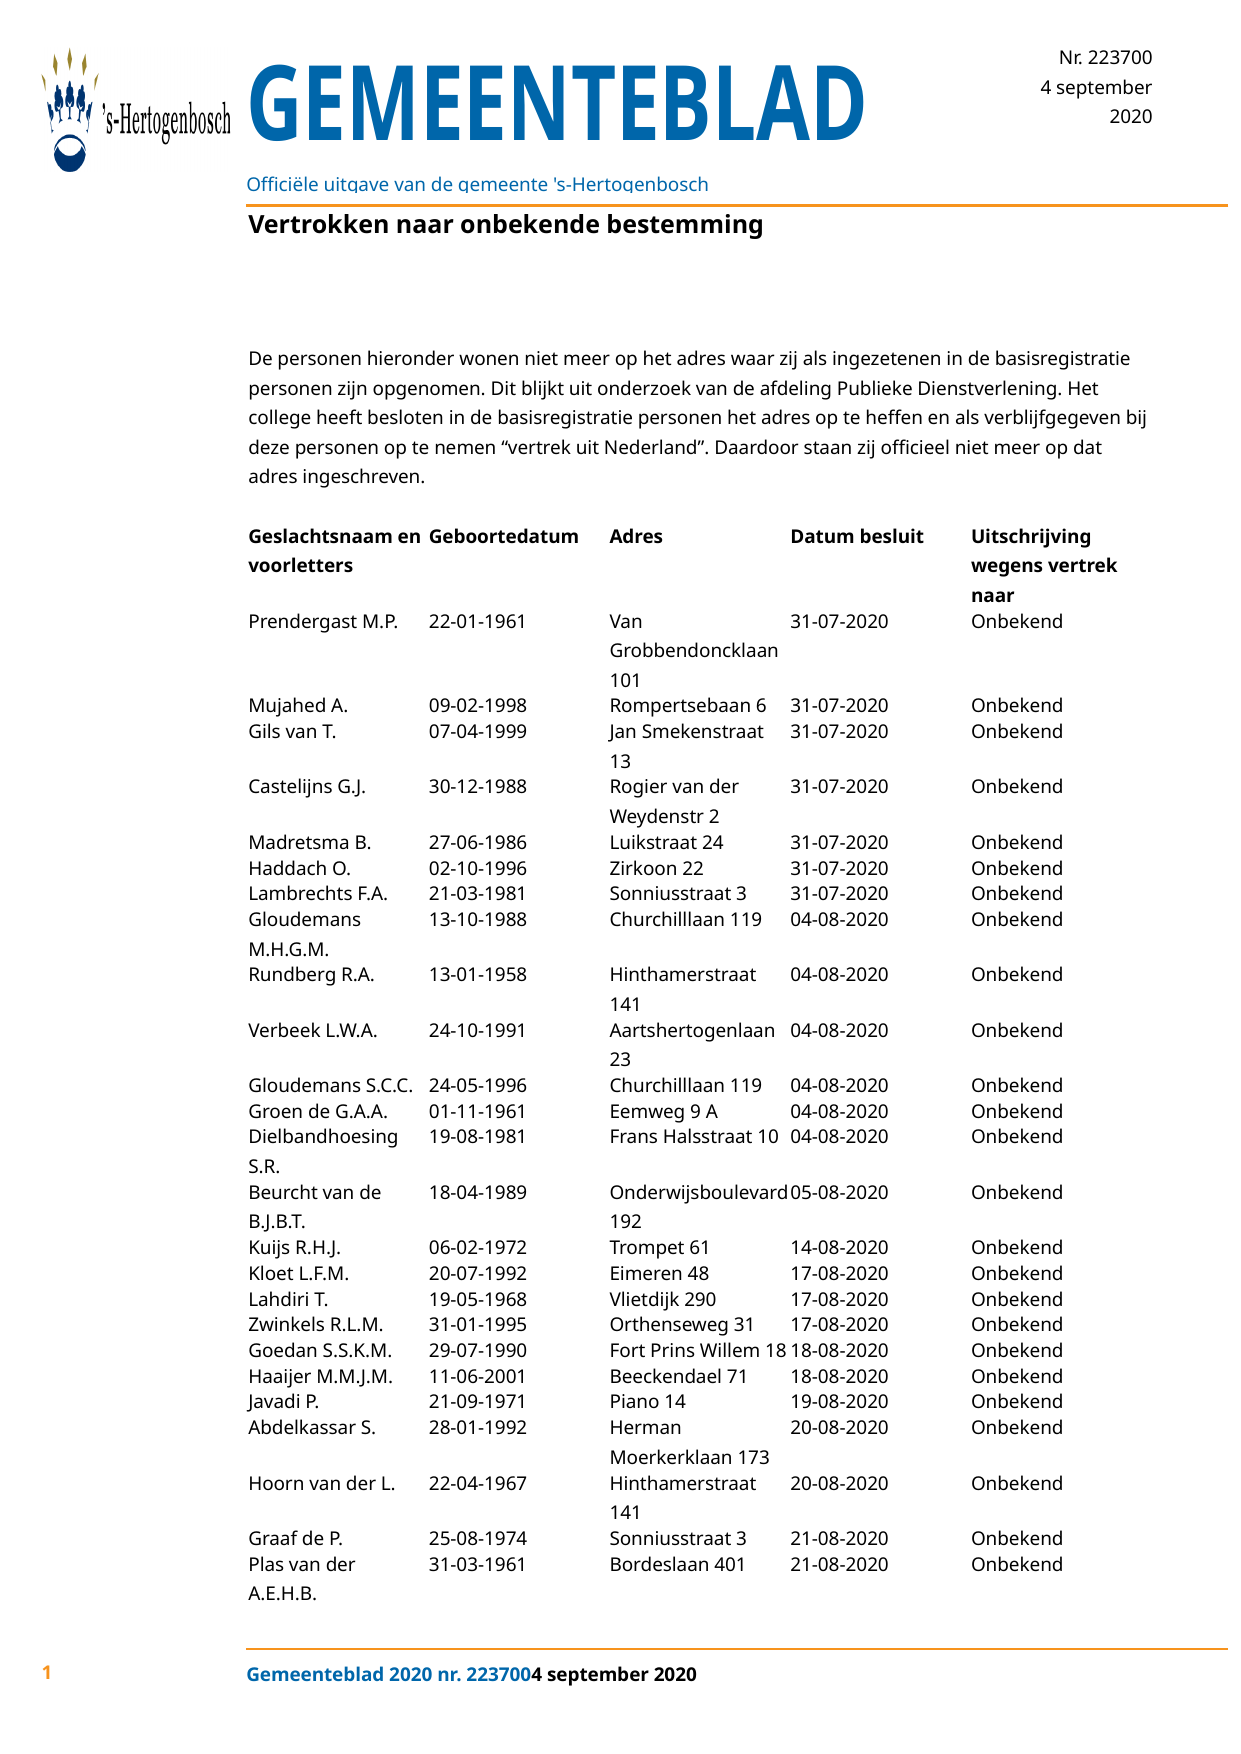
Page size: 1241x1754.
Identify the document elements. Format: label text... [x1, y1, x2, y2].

table_cell 04-08-2020 [790, 1072, 971, 1098]
table_cell Sonniusstraat 3 [609, 881, 790, 906]
table_cell 11-06-2001 [429, 1363, 609, 1389]
table_cell Groen de G.A.A. [248, 1098, 429, 1124]
table_cell 07-04-1999 [429, 719, 609, 774]
table_cell 18-08-2020 [790, 1363, 971, 1389]
table_cell 19-08-1981 [429, 1124, 609, 1179]
table_cell 21-08-2020 [790, 1525, 971, 1551]
table_cell 22-01-1961 [429, 608, 609, 693]
table_cell Plas van der A.E.H.B. [248, 1551, 429, 1606]
table_cell Zwinkels R.L.M. [248, 1311, 429, 1337]
table_cell 14-08-2020 [790, 1234, 971, 1260]
table_cell 29-07-1990 [429, 1337, 609, 1363]
table_cell Aartshertogenlaan 23 [609, 1017, 790, 1072]
table_cell 24-05-1996 [429, 1072, 609, 1098]
table_cell Onbekend [971, 1551, 1152, 1606]
table_cell Beurcht van de B.J.B.T. [248, 1179, 429, 1234]
table_cell Zirkoon 22 [609, 855, 790, 881]
table_cell 09-02-1998 [429, 693, 609, 718]
table_cell Onbekend [971, 1072, 1152, 1098]
table_cell Rogier van der Weydenstr 2 [609, 774, 790, 829]
table_cell Herman Moerkerklaan 173 [609, 1414, 790, 1470]
table_header Datum besluit [790, 523, 971, 608]
table_cell 21-09-1971 [429, 1389, 609, 1414]
table_cell 17-08-2020 [790, 1311, 971, 1337]
table_cell 19-05-1968 [429, 1286, 609, 1311]
table_cell Frans Halsstraat 10 [609, 1124, 790, 1179]
table_cell Onbekend [971, 1525, 1152, 1551]
table_cell 24-10-1991 [429, 1017, 609, 1072]
table_cell 17-08-2020 [790, 1286, 971, 1311]
table_cell Onbekend [971, 1311, 1152, 1337]
table_cell 31-07-2020 [790, 719, 971, 774]
table_cell Gloudemans M.H.G.M. [248, 906, 429, 962]
table_cell Onbekend [971, 1098, 1152, 1124]
table_cell Jan Smekenstraat 13 [609, 719, 790, 774]
picture [41, 47, 231, 172]
table_cell Gloudemans S.C.C. [248, 1072, 429, 1098]
table_cell Beeckendael 71 [609, 1363, 790, 1389]
table_header Adres [609, 523, 790, 608]
table_cell 31-07-2020 [790, 855, 971, 881]
table_cell Onbekend [971, 719, 1152, 774]
table_header Geslachtsnaam en voorletters [248, 523, 429, 608]
table_cell Hinthamerstraat 141 [609, 1470, 790, 1525]
table_cell Onbekend [971, 1017, 1152, 1072]
table_cell Onbekend [971, 906, 1152, 962]
table_cell 31-07-2020 [790, 829, 971, 855]
table_cell Onbekend [971, 829, 1152, 855]
table_cell Abdelkassar S. [248, 1414, 429, 1470]
table_cell Kloet L.F.M. [248, 1260, 429, 1286]
table_cell 18-08-2020 [790, 1337, 971, 1363]
table_cell Onbekend [971, 693, 1152, 718]
table_cell Castelijns G.J. [248, 774, 429, 829]
table_cell 20-07-1992 [429, 1260, 609, 1286]
table_cell 31-07-2020 [790, 881, 971, 906]
table_cell Onbekend [971, 1363, 1152, 1389]
table_cell 04-08-2020 [790, 1017, 971, 1072]
table_cell Onbekend [971, 881, 1152, 906]
table_cell Eemweg 9 A [609, 1098, 790, 1124]
table_cell 31-03-1961 [429, 1551, 609, 1606]
table_cell 04-08-2020 [790, 962, 971, 1017]
table_cell Onbekend [971, 962, 1152, 1017]
table_cell 20-08-2020 [790, 1414, 971, 1470]
table_cell 04-08-2020 [790, 1098, 971, 1124]
table_cell 25-08-1974 [429, 1525, 609, 1551]
table_cell Onbekend [971, 1179, 1152, 1234]
table_cell 19-08-2020 [790, 1389, 971, 1414]
table_cell Eimeren 48 [609, 1260, 790, 1286]
table_cell Goedan S.S.K.M. [248, 1337, 429, 1363]
table_cell 30-12-1988 [429, 774, 609, 829]
table_cell Onbekend [971, 855, 1152, 881]
table_cell Rundberg R.A. [248, 962, 429, 1017]
table_cell Churchilllaan 119 [609, 906, 790, 962]
table_cell Kuijs R.H.J. [248, 1234, 429, 1260]
table_cell 31-07-2020 [790, 774, 971, 829]
table_cell 01-11-1961 [429, 1098, 609, 1124]
table_cell Onbekend [971, 1337, 1152, 1363]
table_cell 06-02-1972 [429, 1234, 609, 1260]
table_cell Javadi P. [248, 1389, 429, 1414]
table_cell 02-10-1996 [429, 855, 609, 881]
table_cell Prendergast M.P. [248, 608, 429, 693]
table_cell Onbekend [971, 1286, 1152, 1311]
table_cell 18-04-1989 [429, 1179, 609, 1234]
table_cell Van Grobbendoncklaan 101 [609, 608, 790, 693]
table_cell 13-10-1988 [429, 906, 609, 962]
table_cell 27-06-1986 [429, 829, 609, 855]
table_cell Hoorn van der L. [248, 1470, 429, 1525]
table_cell Lahdiri T. [248, 1286, 429, 1311]
table_cell Onbekend [971, 1414, 1152, 1470]
table_cell 31-01-1995 [429, 1311, 609, 1337]
table_cell Onbekend [971, 1389, 1152, 1414]
table_cell Onbekend [971, 1260, 1152, 1286]
table_cell 21-08-2020 [790, 1551, 971, 1606]
table_cell Fort Prins Willem 18 [609, 1337, 790, 1363]
table_cell Onbekend [971, 774, 1152, 829]
table_cell 05-08-2020 [790, 1179, 971, 1234]
table_cell Onderwijsboulevard 192 [609, 1179, 790, 1234]
table_cell Trompet 61 [609, 1234, 790, 1260]
table_header Geboortedatum [429, 523, 609, 608]
table_cell Rompertsebaan 6 [609, 693, 790, 718]
table_cell Orthenseweg 31 [609, 1311, 790, 1337]
table_cell Gils van T. [248, 719, 429, 774]
table_cell 04-08-2020 [790, 1124, 971, 1179]
table_cell Graaf de P. [248, 1525, 429, 1551]
table_header Uitschrijving wegens vertrek naar [971, 523, 1152, 608]
table_cell Onbekend [971, 1234, 1152, 1260]
table_cell 17-08-2020 [790, 1260, 971, 1286]
text Vertrokken naar onbekende bestemming [248, 207, 1152, 241]
table_cell 04-08-2020 [790, 906, 971, 962]
table_cell Lambrechts F.A. [248, 881, 429, 906]
table_cell Sonniusstraat 3 [609, 1525, 790, 1551]
table_cell Piano 14 [609, 1389, 790, 1414]
table_cell 31-07-2020 [790, 608, 971, 693]
text De personen hieronder wonen niet meer op het adres waar zij als ingezetenen in de basisregistratie personen zijn opgenomen. Dit blijkt uit onderzoek van de afdeling Publieke Dienstverlening. Het college heeft besloten in de basisregistratie personen het adres op te heffen en als verblijfgegeven bij deze personen op te nemen “vertrek uit Nederland”. Daardoor staan zij officieel niet meer op dat adres ingeschreven. [248, 345, 1152, 489]
table_cell 28-01-1992 [429, 1414, 609, 1470]
table_cell 21-03-1981 [429, 881, 609, 906]
table_cell 20-08-2020 [790, 1470, 971, 1525]
table_cell Haaijer M.M.J.M. [248, 1363, 429, 1389]
table_cell 22-04-1967 [429, 1470, 609, 1525]
table_cell Hinthamerstraat 141 [609, 962, 790, 1017]
table_cell Vlietdijk 290 [609, 1286, 790, 1311]
table_cell 31-07-2020 [790, 693, 971, 718]
table_cell Onbekend [971, 1470, 1152, 1525]
table_cell 13-01-1958 [429, 962, 609, 1017]
table_cell Bordeslaan 401 [609, 1551, 790, 1606]
table_cell Haddach O. [248, 855, 429, 881]
table_cell Mujahed A. [248, 693, 429, 718]
table_cell Verbeek L.W.A. [248, 1017, 429, 1072]
table_cell Onbekend [971, 1124, 1152, 1179]
table_cell Dielbandhoesing S.R. [248, 1124, 429, 1179]
table_cell Onbekend [971, 608, 1152, 693]
table_cell Churchilllaan 119 [609, 1072, 790, 1098]
table_cell Madretsma B. [248, 829, 429, 855]
table_cell Luikstraat 24 [609, 829, 790, 855]
